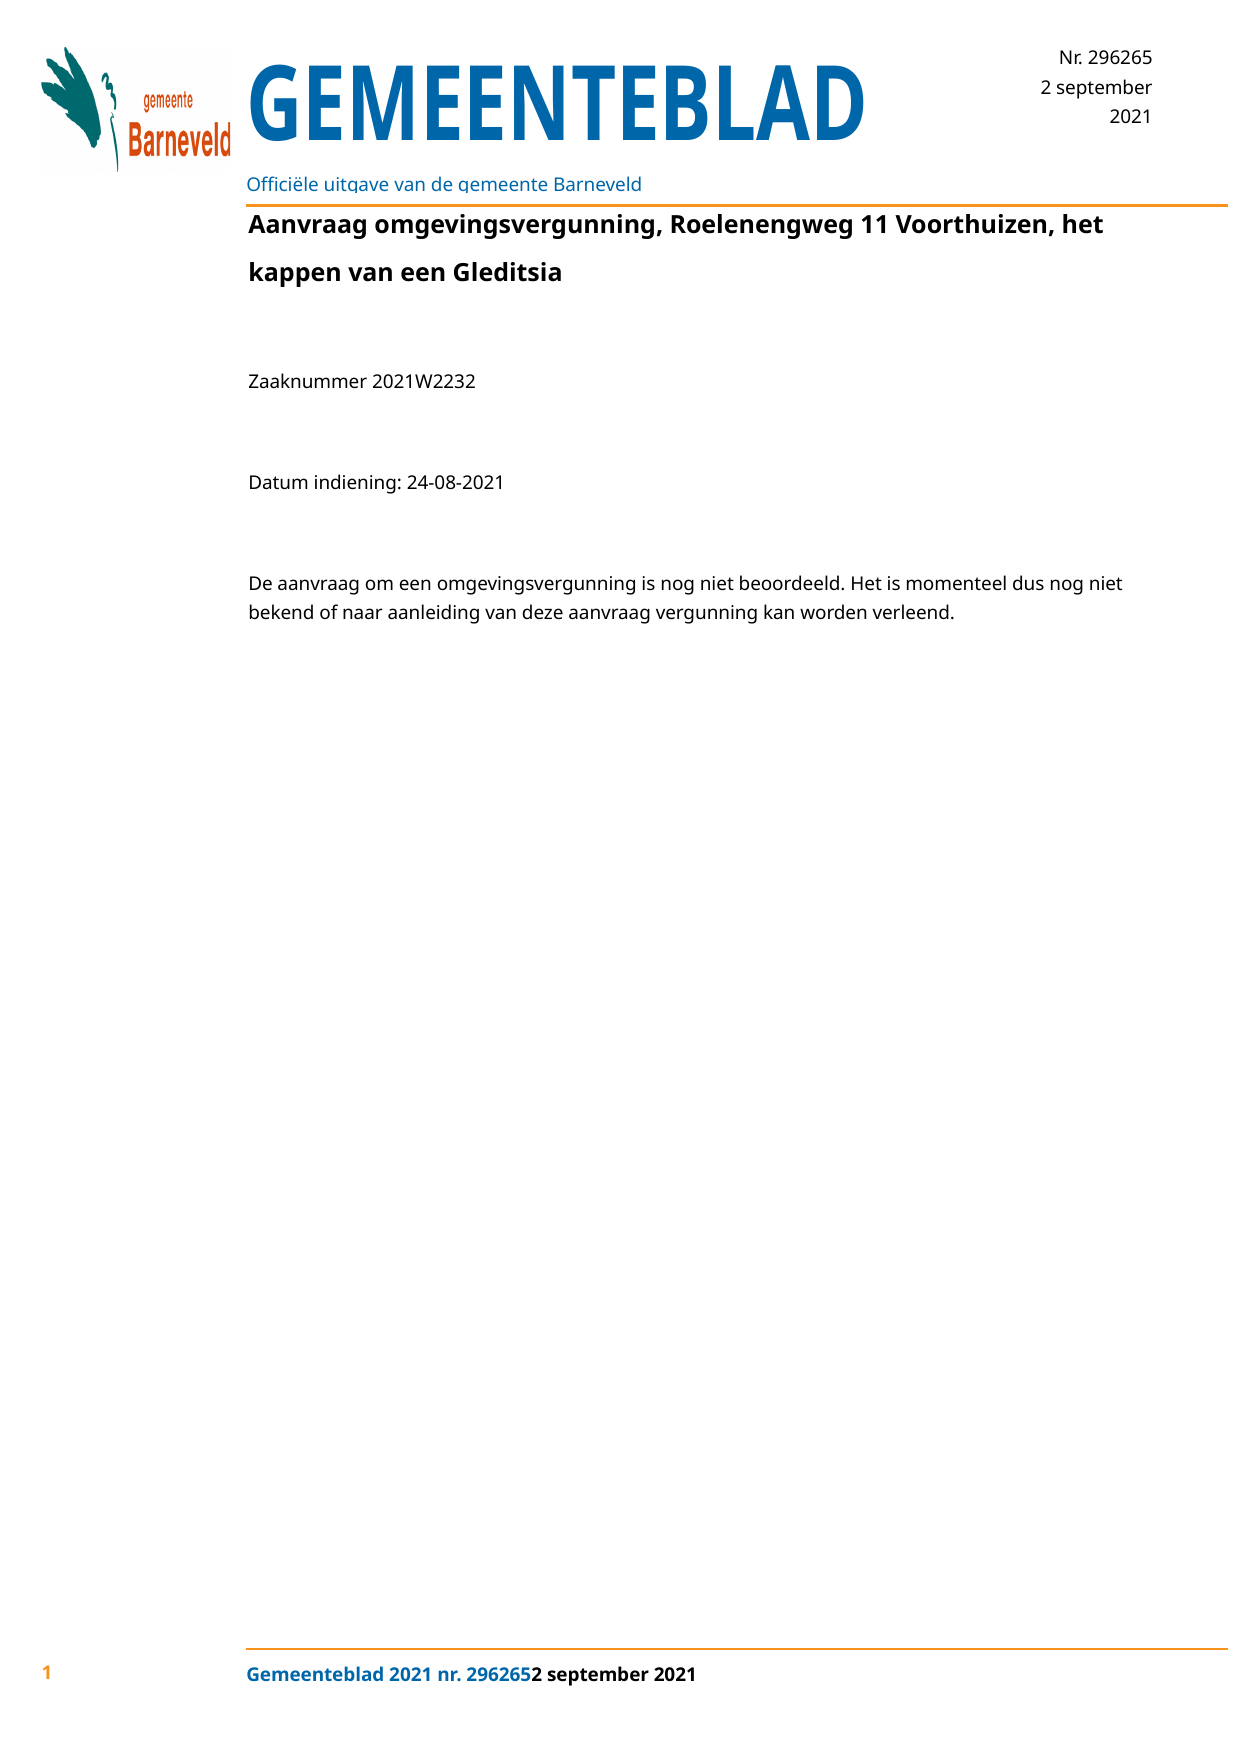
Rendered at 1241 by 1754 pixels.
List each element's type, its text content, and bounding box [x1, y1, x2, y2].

text Datum indiening: 24-08-2021 [248, 469, 1152, 495]
text Aanvraag omgevingsvergunning, Roelenengweg 11 Voorthuizen, het kappen van een Gleditsia [248, 207, 1152, 288]
text Zaaknummer 2021W2232 [248, 368, 1152, 394]
text De aanvraag om een omgevingsvergunning is nog niet beoordeeld. Het is momenteel dus nog niet bekend of naar aanleiding van deze aanvraag vergunning kan worden verleend. [248, 570, 1152, 625]
picture [41, 47, 231, 172]
